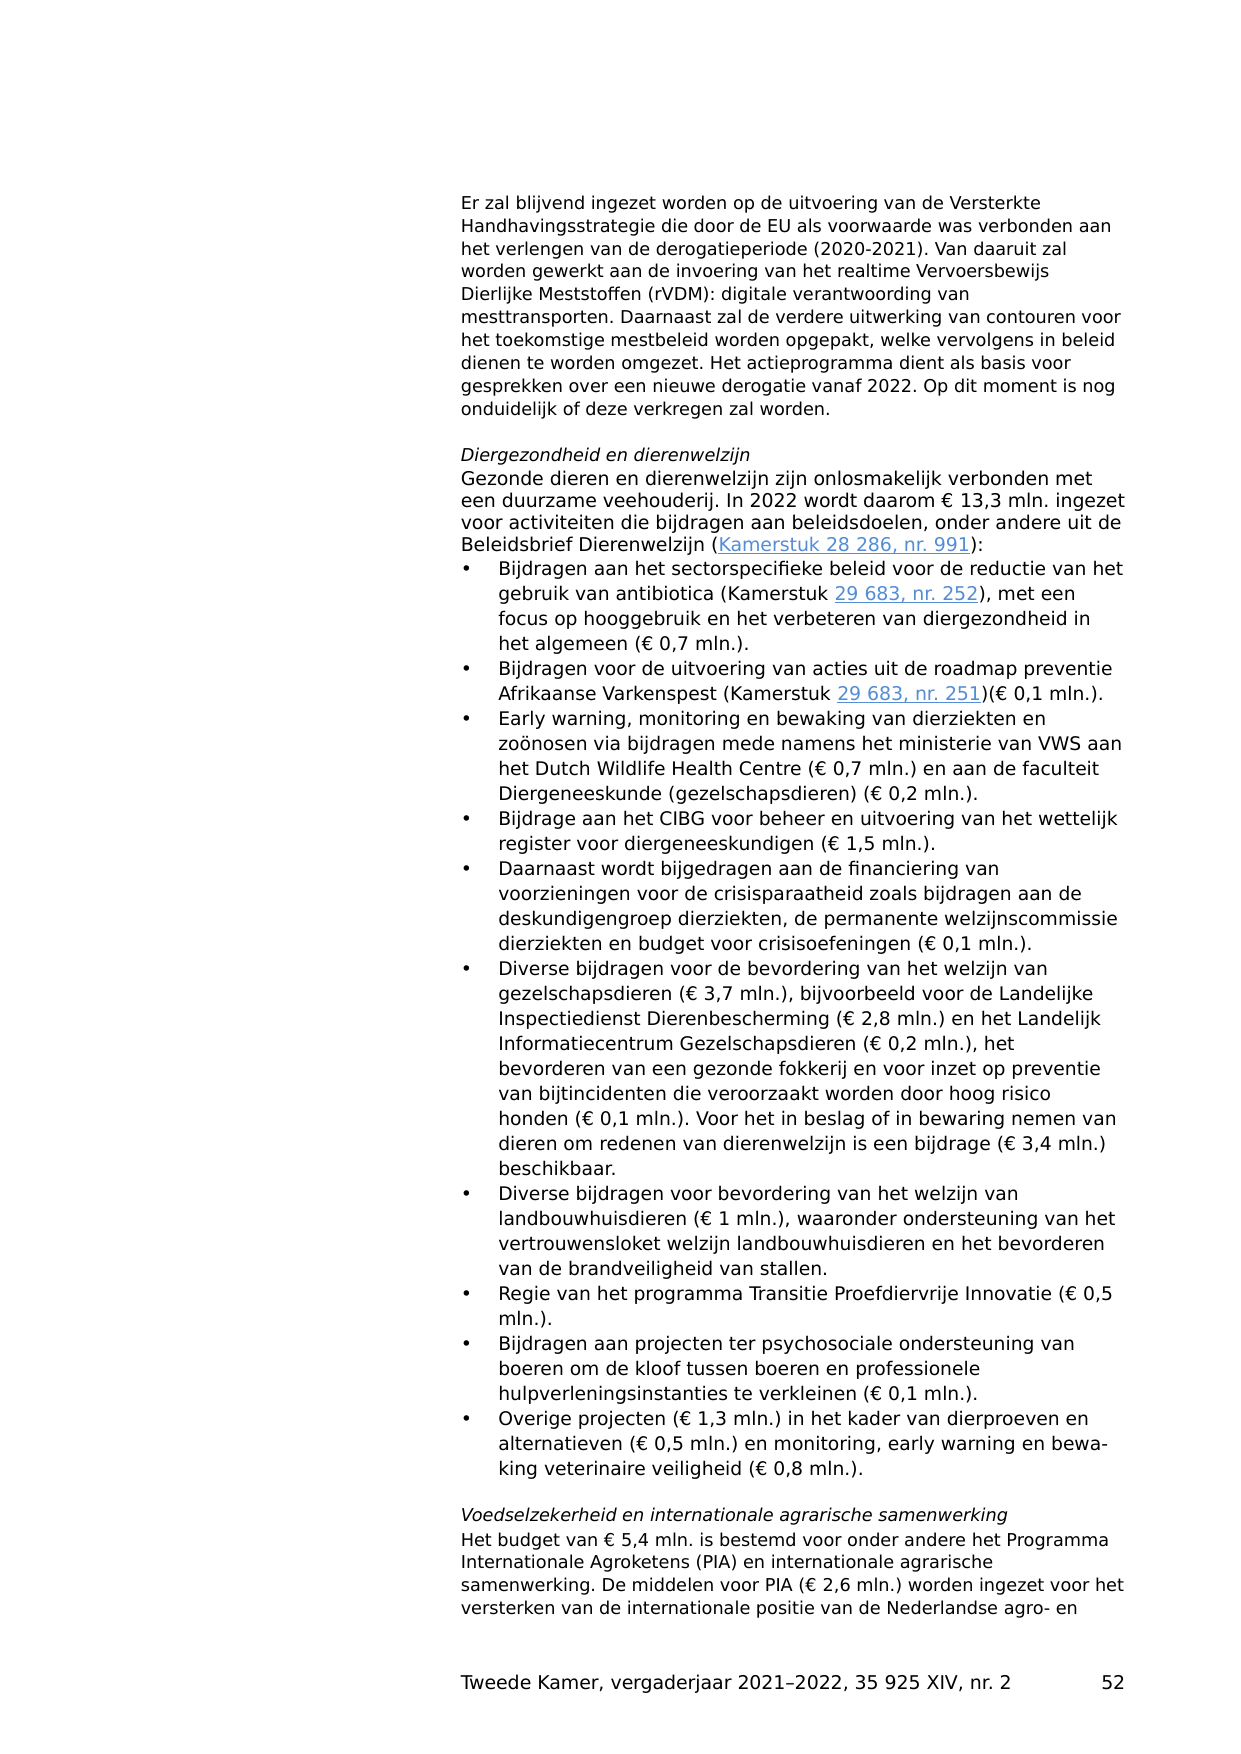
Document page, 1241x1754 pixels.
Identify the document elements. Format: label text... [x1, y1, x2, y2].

list Overige projecten (€ 1,3 mln.) in het kader van dierproeven en alternatieven (€ 0,5 mln.) en monitoring, early warning en bewa-king veterinaire veiligheid (€ 0,8 mln.). [461, 1406, 1125, 1481]
list Diverse bijdragen voor bevordering van het welzijn van landbouwhuisdieren (€ 1 mln.), waaronder ondersteuning van het vertrouwensloket welzijn landbouwhuisdieren en het bevorderen van de brandveiligheid van stallen. [461, 1181, 1125, 1281]
list Bijdragen aan projecten ter psychosociale ondersteuning van boeren om de kloof tussen boeren en professionele hulpverleningsinstanties te verkleinen (€ 0,1 mln.). [461, 1331, 1125, 1406]
text Voedselzekerheid en internationale agrarische samenwerking [461, 1503, 1125, 1526]
text Gezonde dieren en dierenwelzijn zijn onlosmakelijk verbonden met een duurzame veehouderij. In 2022 wordt daarom € 13,3 mln. ingezet voor activiteiten die bijdragen aan beleidsdoelen, onder andere uit de Beleidsbrief Dierenwelzijn (Kamerstuk 28 286, nr. 991): [461, 468, 1125, 556]
list Bijdragen voor de uitvoering van acties uit de roadmap preventie Afrikaanse Varkenspest (Kamerstuk 29 683, nr. 251)(€ 0,1 mln.). [461, 656, 1125, 706]
list Bijdragen aan het sectorspecifieke beleid voor de reductie van het gebruik van antibiotica (Kamerstuk 29 683, nr. 252), met een focus op hooggebruik en het verbeteren van diergezondheid in het algemeen (€ 0,7 mln.). [461, 556, 1125, 656]
text Diergezondheid en dierenwelzijn [461, 443, 1125, 466]
list Daarnaast wordt bijgedragen aan de financiering van voorzieningen voor de crisisparaatheid zoals bijdragen aan de deskundigengroep dierziekten, de permanente welzijnscommissie dierziekten en budget voor crisisoefeningen (€ 0,1 mln.). [461, 856, 1125, 956]
list Diverse bijdragen voor de bevordering van het welzijn van gezelschapsdieren (€ 3,7 mln.), bijvoorbeeld voor de Landelijke Inspectiedienst Dierenbescherming (€ 2,8 mln.) en het Landelijk Informatiecentrum Gezelschapsdieren (€ 0,2 mln.), het bevorderen van een gezonde fokkerij en voor inzet op preventie van bijtincidenten die veroorzaakt worden door hoog risico honden (€ 0,1 mln.). Voor het in beslag of in bewaring nemen van dieren om redenen van dierenwelzijn is een bijdrage (€ 3,4 mln.) beschikbaar. [461, 956, 1125, 1181]
text Het budget van € 5,4 mln. is bestemd voor onder andere het Programma Internationale Agroketens (PIA) en internationale agrarische samenwerking. De middelen voor PIA (€ 2,6 mln.) worden ingezet voor het versterken van de internationale positie van de Nederlandse agro- en [461, 1528, 1125, 1619]
text Er zal blijvend ingezet worden op de uitvoering van de Versterkte Handhavingsstrategie die door de EU als voorwaarde was verbonden aan het verlengen van de derogatieperiode (2020-2021). Van daaruit zal worden gewerkt aan de invoering van het realtime Vervoersbewijs Dierlijke Meststoffen (rVDM): digitale verantwoording van mesttransporten. Daarnaast zal de verdere uitwerking van contouren voor het toekomstige mestbeleid worden opgepakt, welke vervolgens in beleid dienen te worden omgezet. Het actieprogramma dient als basis voor gesprekken over een nieuwe derogatie vanaf 2022. Op dit moment is nog onduidelijk of deze verkregen zal worden. [461, 191, 1125, 420]
list Bijdrage aan het CIBG voor beheer en uitvoering van het wettelijk register voor diergeneeskundigen (€ 1,5 mln.). [461, 806, 1125, 856]
list Regie van het programma Transitie Proefdiervrije Innovatie (€ 0,5 mln.). [461, 1281, 1125, 1331]
list Early warning, monitoring en bewaking van dierziekten en zoönosen via bijdragen mede namens het ministerie van VWS aan het Dutch Wildlife Health Centre (€ 0,7 mln.) en aan de faculteit Diergeneeskunde (gezelschapsdieren) (€ 0,2 mln.). [461, 706, 1125, 806]
